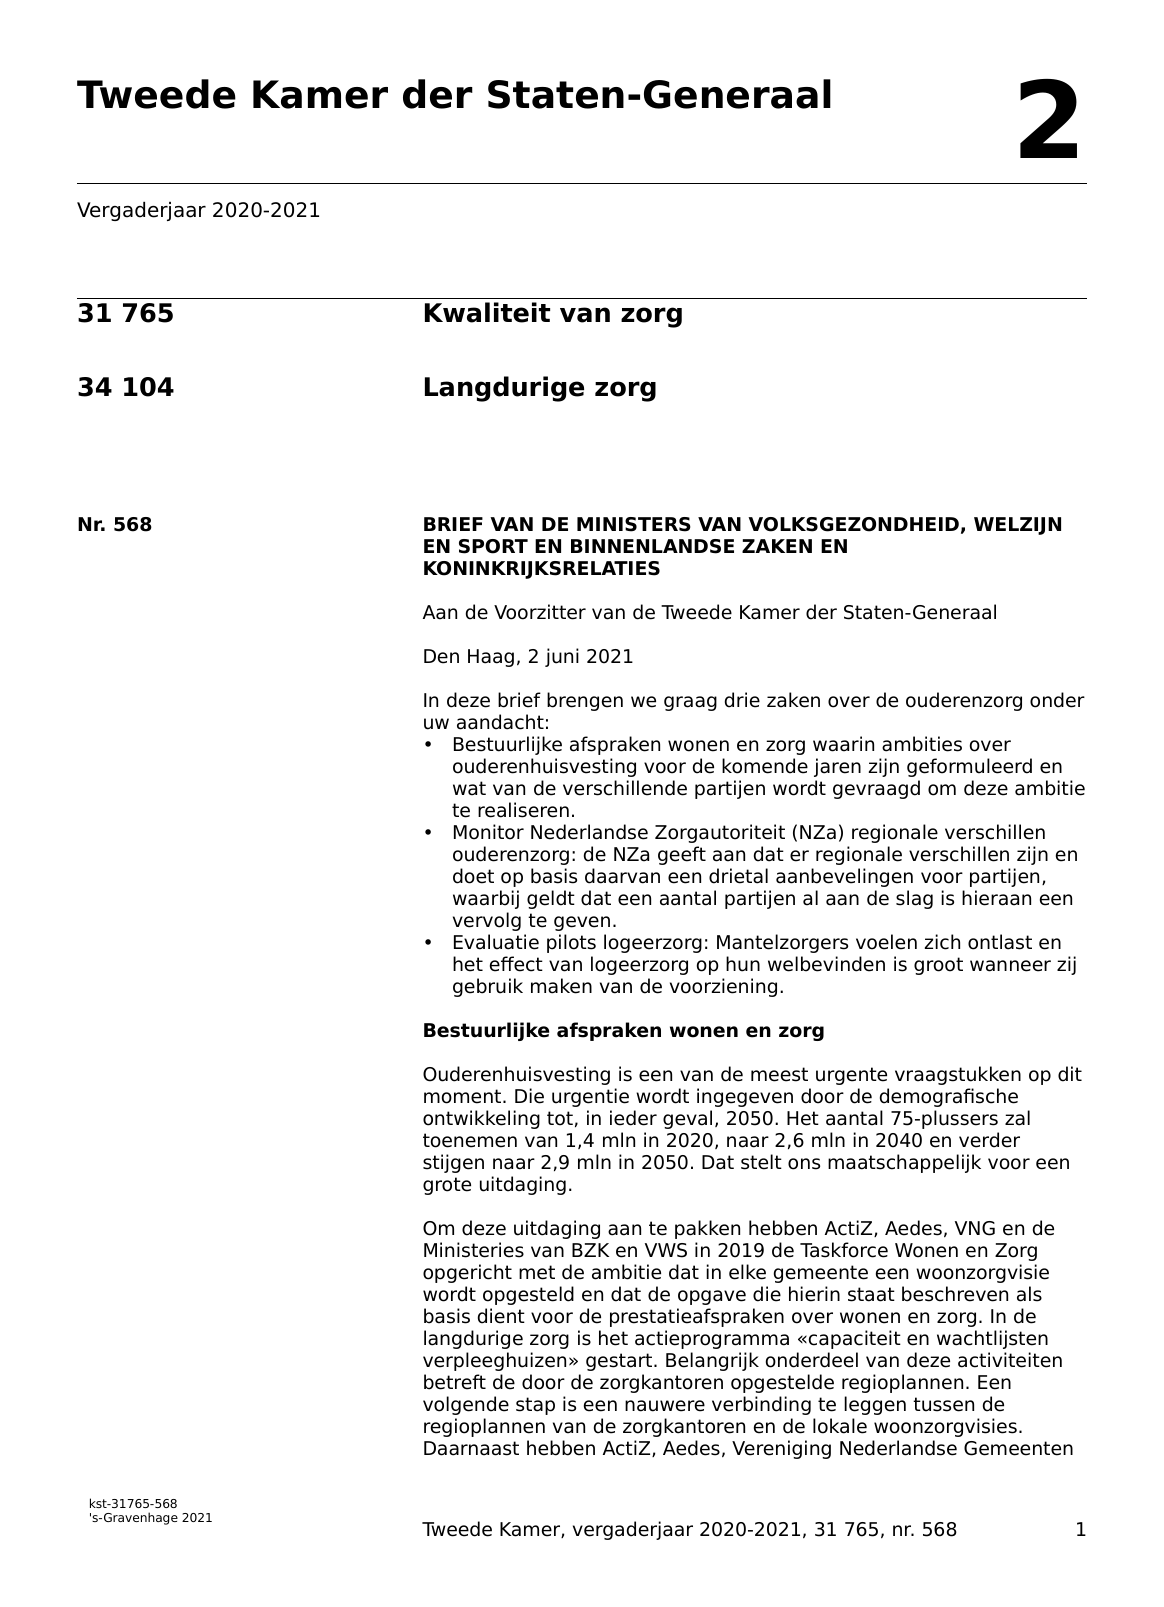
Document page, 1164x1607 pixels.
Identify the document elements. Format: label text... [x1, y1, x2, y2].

subtitle Nr. 568 BRIEF VAN DE MINISTERS VAN VOLKSGEZONDHEID, WELZIJN EN SPORT EN BINNENLANDSE ZAKEN EN KONINKRIJKSRELATIES [77, 514, 1087, 580]
text Om deze uitdaging aan te pakken hebben ActiZ, Aedes, VNG en de Ministeries van BZK en VWS in 2019 de Taskforce Wonen en Zorg opgericht met de ambitie dat in elke gemeente een woonzorgvisie wordt opgesteld en dat de opgave die hierin staat beschreven als basis dient voor de prestatieafspraken over wonen en zorg. In de langdurige zorg is het actieprogramma «capaciteit en wachtlijsten verpleeghuizen» gestart. Belangrijk onderdeel van deze activiteiten betreft de door de zorgkantoren opgestelde regioplannen. Een volgende stap is een nauwere verbinding te leggen tussen de regioplannen van de zorgkantoren en de lokale woonzorgvisies. Daarnaast hebben ActiZ, Aedes, Vereniging Nederlandse Gemeenten [422, 1218, 1087, 1460]
subtitle Bestuurlijke afspraken wonen en zorg [422, 1020, 1087, 1042]
text Aan de Voorzitter van de Tweede Kamer der Staten-Generaal [422, 602, 1087, 624]
table_header 2 [886, 59, 1087, 183]
table_cell Vergaderjaar 2020-2021 [77, 184, 1087, 298]
text In deze brief brengen we graag drie zaken over de ouderenzorg onder uw aandacht: [422, 690, 1087, 734]
table_header Tweede Kamer der Staten-Generaal [77, 59, 886, 183]
text • Bestuurlijke afspraken wonen en zorg waarin ambities over ouderenhuisvesting voor de komende jaren zijn geformuleerd en wat van de verschillende partijen wordt gevraagd om deze ambitie te realiseren. [422, 734, 1087, 822]
subtitle 34 104 Langdurige zorg [77, 373, 1087, 403]
text 's-Gravenhage 2021 [88, 1511, 323, 1525]
text • Evaluatie pilots logeerzorg: Mantelzorgers voelen zich ontlast en het effect van logeerzorg op hun welbevinden is groot wanneer zij gebruik maken van de voorziening. [422, 932, 1087, 998]
text Den Haag, 2 juni 2021 [422, 646, 1087, 668]
text kst-31765-568 [88, 1497, 323, 1511]
text • Monitor Nederlandse Zorgautoriteit (NZa) regionale verschillen ouderenzorg: de NZa geeft aan dat er regionale verschillen zijn en doet op basis daarvan een drietal aanbevelingen voor partijen, waarbij geldt dat een aantal partijen al aan de slag is hieraan een vervolg te geven. [422, 822, 1087, 932]
subtitle 31 765 Kwaliteit van zorg [77, 299, 1087, 329]
text Ouderenhuisvesting is een van de meest urgente vraagstukken op dit moment. Die urgentie wordt ingegeven door de demografische ontwikkeling tot, in ieder geval, 2050. Het aantal 75-plussers zal toenemen van 1,4 mln in 2020, naar 2,6 mln in 2040 en verder stijgen naar 2,9 mln in 2050. Dat stelt ons maatschappelijk voor een grote uitdaging. [422, 1064, 1087, 1196]
